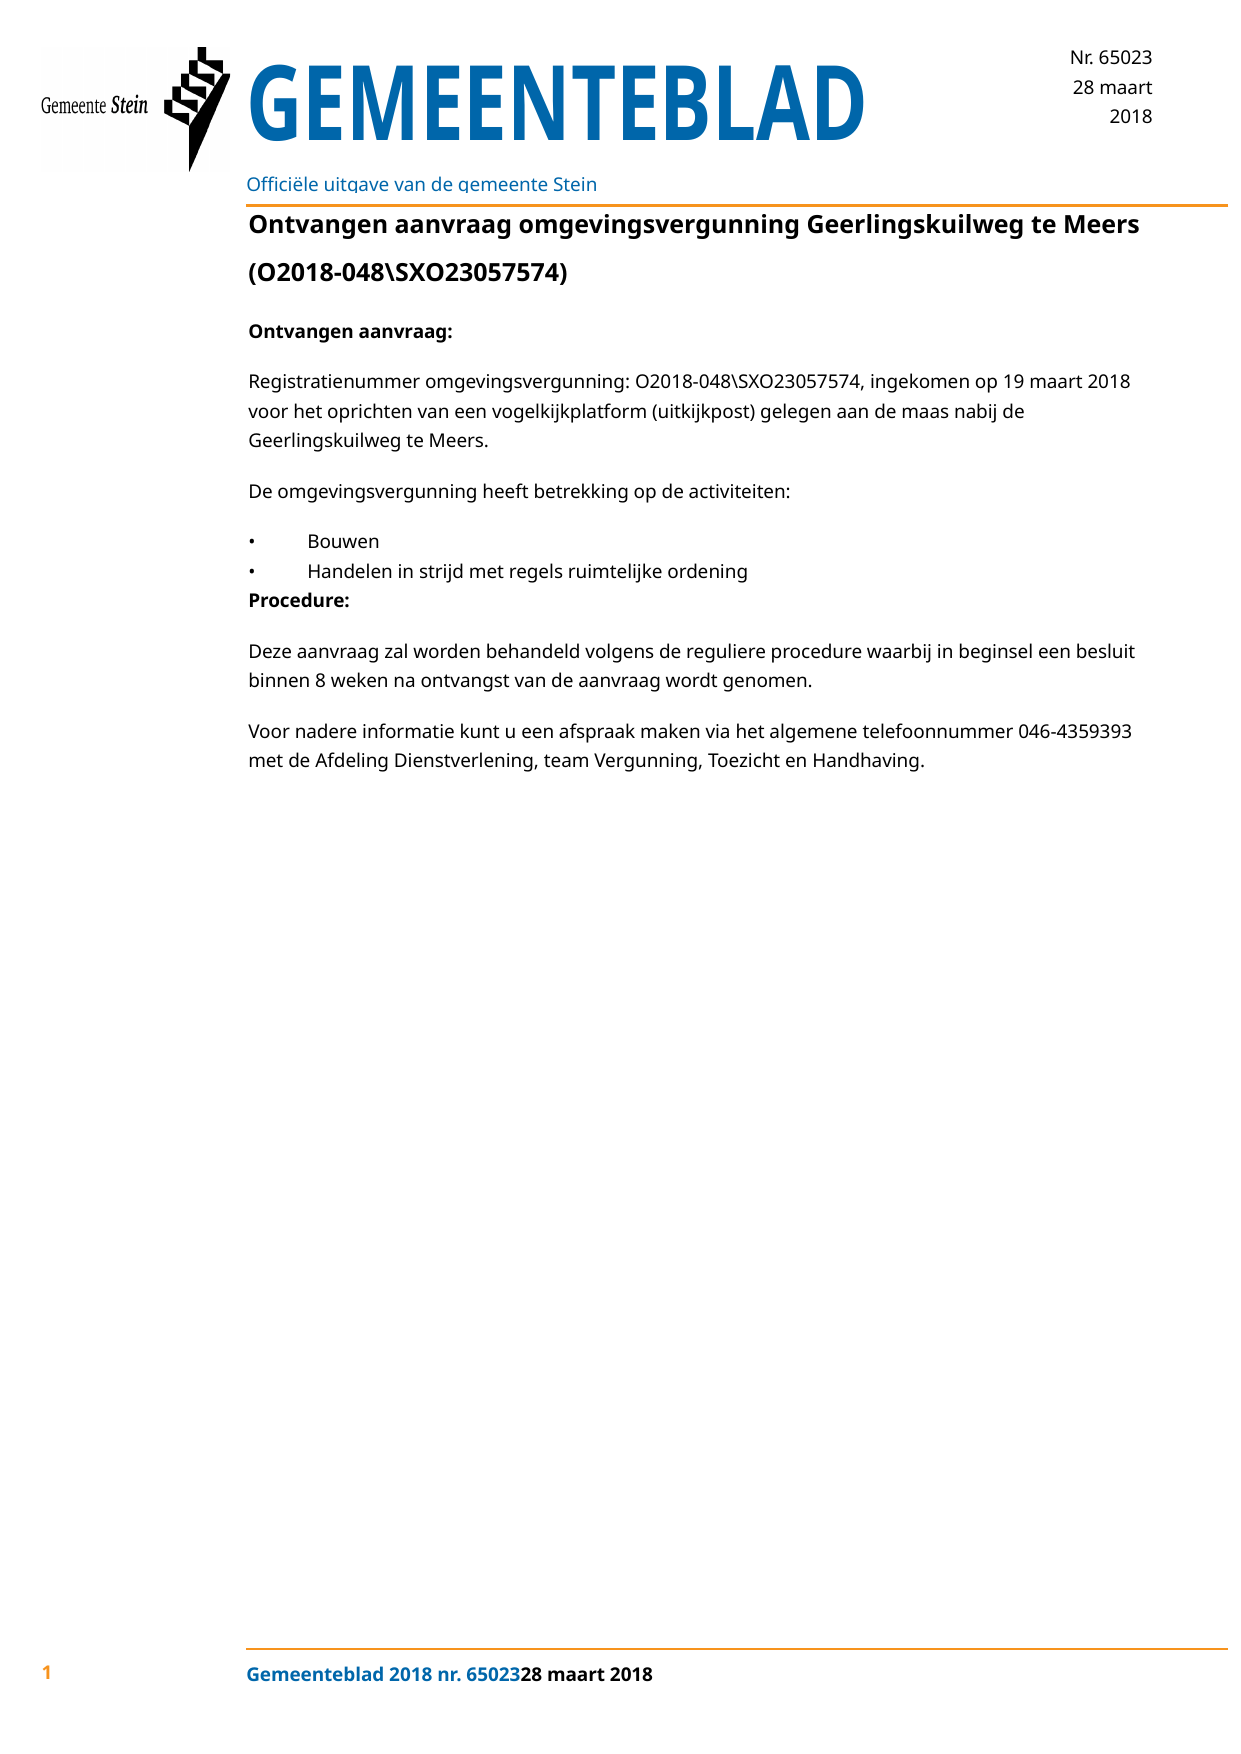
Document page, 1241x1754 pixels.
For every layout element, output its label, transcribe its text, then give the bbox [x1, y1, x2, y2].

text Voor nadere informatie kunt u een afspraak maken via het algemene telefoonnummer 046-4359393 met de Afdeling Dienstverlening, team Vergunning, Toezicht en Handhaving. [248, 718, 1152, 773]
list Bouwen [248, 528, 1152, 554]
text Procedure: [248, 587, 1152, 613]
list Handelen in strijd met regels ruimtelijke ordening [248, 558, 1152, 584]
text Ontvangen aanvraag omgevingsvergunning Geerlingskuilweg te Meers (O2018-048\SXO23057574) [248, 207, 1152, 288]
text Registratienummer omgevingsvergunning: O2018-048\SXO23057574, ingekomen op 19 maart 2018 voor het oprichten van een vogelkijkplatform (uitkijkpost) gelegen aan de maas nabij de Geerlingskuilweg te Meers. [248, 368, 1152, 453]
picture [41, 47, 231, 172]
text De omgevingsvergunning heeft betrekking op de activiteiten: [248, 478, 1152, 504]
text Ontvangen aanvraag: [248, 318, 1152, 344]
text Deze aanvraag zal worden behandeld volgens de reguliere procedure waarbij in beginsel een besluit binnen 8 weken na ontvangst van de aanvraag wordt genomen. [248, 638, 1152, 693]
